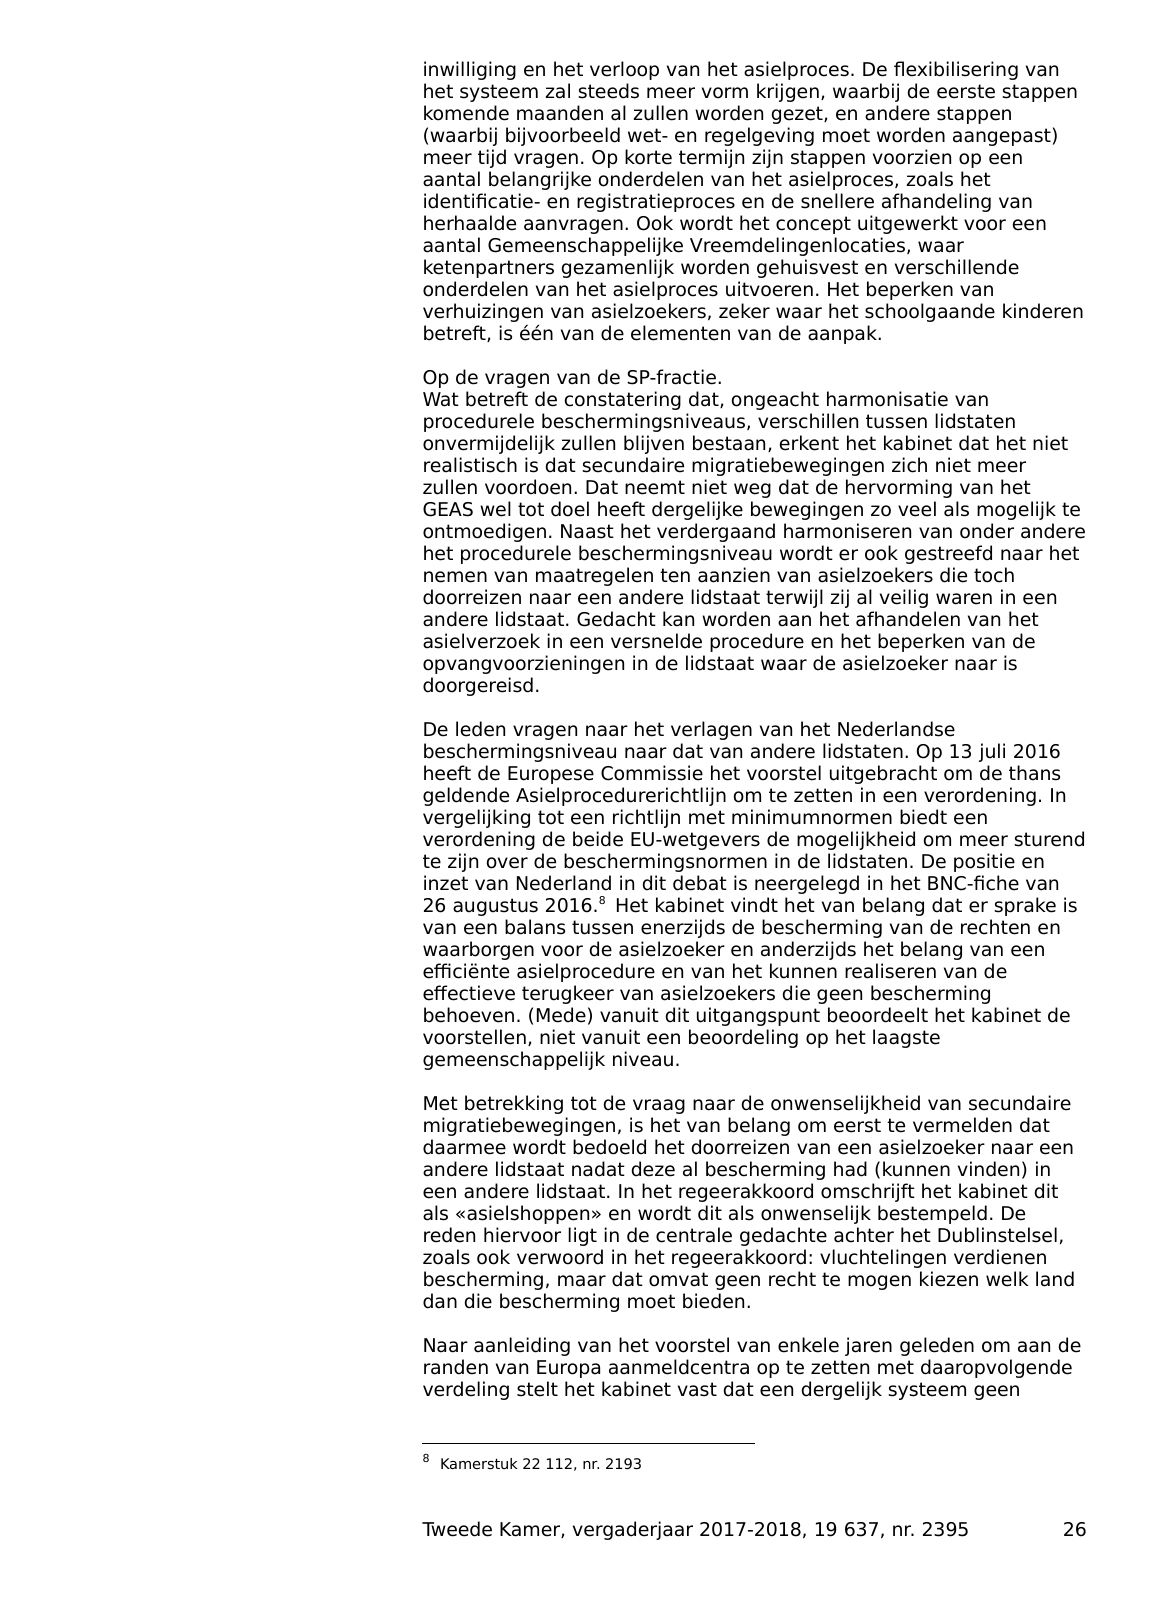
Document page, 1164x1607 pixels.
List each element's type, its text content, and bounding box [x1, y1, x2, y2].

text Wat betreft de constatering dat, ongeacht harmonisatie van procedurele beschermingsniveaus, verschillen tussen lidstaten onvermijdelijk zullen blijven bestaan, erkent het kabinet dat het niet realistisch is dat secundaire migratiebewegingen zich niet meer zullen voordoen. Dat neemt niet weg dat de hervorming van het GEAS wel tot doel heeft dergelijke bewegingen zo veel als mogelijk te ontmoedigen. Naast het verdergaand harmoniseren van onder andere het procedurele beschermingsniveau wordt er ook gestreefd naar het nemen van maatregelen ten aanzien van asielzoekers die toch doorreizen naar een andere lidstaat terwijl zij al veilig waren in een andere lidstaat. Gedacht kan worden aan het afhandelen van het asielverzoek in een versnelde procedure en het beperken van de opvangvoorzieningen in de lidstaat waar de asielzoeker naar is doorgereisd. [422, 389, 1087, 697]
text Naar aanleiding van het voorstel van enkele jaren geleden om aan de randen van Europa aanmeldcentra op te zetten met daaropvolgende verdeling stelt het kabinet vast dat een dergelijk systeem geen [422, 1335, 1087, 1401]
text Kamerstuk 22 112, nr. 2193 [422, 1452, 1087, 1474]
text Met betrekking tot de vraag naar de onwenselijkheid van secundaire migratiebewegingen, is het van belang om eerst te vermelden dat daarmee wordt bedoeld het doorreizen van een asielzoeker naar een andere lidstaat nadat deze al bescherming had (kunnen vinden) in een andere lidstaat. In het regeerakkoord omschrijft het kabinet dit als «asielshoppen» en wordt dit als onwenselijk bestempeld. De reden hiervoor ligt in de centrale gedachte achter het Dublinstelsel, zoals ook verwoord in het regeerakkoord: vluchtelingen verdienen bescherming, maar dat omvat geen recht te mogen kiezen welk land dan die bescherming moet bieden. [422, 1093, 1087, 1312]
text inwilliging en het verloop van het asielproces. De flexibilisering van het systeem zal steeds meer vorm krijgen, waarbij de eerste stappen komende maanden al zullen worden gezet, en andere stappen (waarbij bijvoorbeeld wet- en regelgeving moet worden aangepast) meer tijd vragen. Op korte termijn zijn stappen voorzien op een aantal belangrijke onderdelen van het asielproces, zoals het identificatie- en registratieproces en de snellere afhandeling van herhaalde aanvragen. Ook wordt het concept uitgewerkt voor een aantal Gemeenschappelijke Vreemdelingenlocaties, waar ketenpartners gezamenlijk worden gehuisvest en verschillende onderdelen van het asielproces uitvoeren. Het beperken van verhuizingen van asielzoekers, zeker waar het schoolgaande kinderen betreft, is één van de elementen van de aanpak. [422, 59, 1087, 345]
text Op de vragen van de SP-fractie. [422, 367, 1087, 389]
text De leden vragen naar het verlagen van het Nederlandse beschermingsniveau naar dat van andere lidstaten. Op 13 juli 2016 heeft de Europese Commissie het voorstel uitgebracht om de thans geldende Asielprocedurerichtlijn om te zetten in een verordening. In vergelijking tot een richtlijn met minimumnormen biedt een verordening de beide EU-wetgevers de mogelijkheid om meer sturend te zijn over de beschermingsnormen in de lidstaten. De positie en inzet van Nederland in dit debat is neergelegd in het BNC-fiche van 26 augustus 2016. Het kabinet vindt het van belang dat er sprake is van een balans tussen enerzijds de bescherming van de rechten en waarborgen voor de asielzoeker en anderzijds het belang van een efficiënte asielprocedure en van het kunnen realiseren van de effectieve terugkeer van asielzoekers die geen bescherming behoeven. (Mede) vanuit dit uitgangspunt beoordeelt het kabinet de voorstellen, niet vanuit een beoordeling op het laagste gemeenschappelijk niveau. [422, 719, 1087, 1071]
